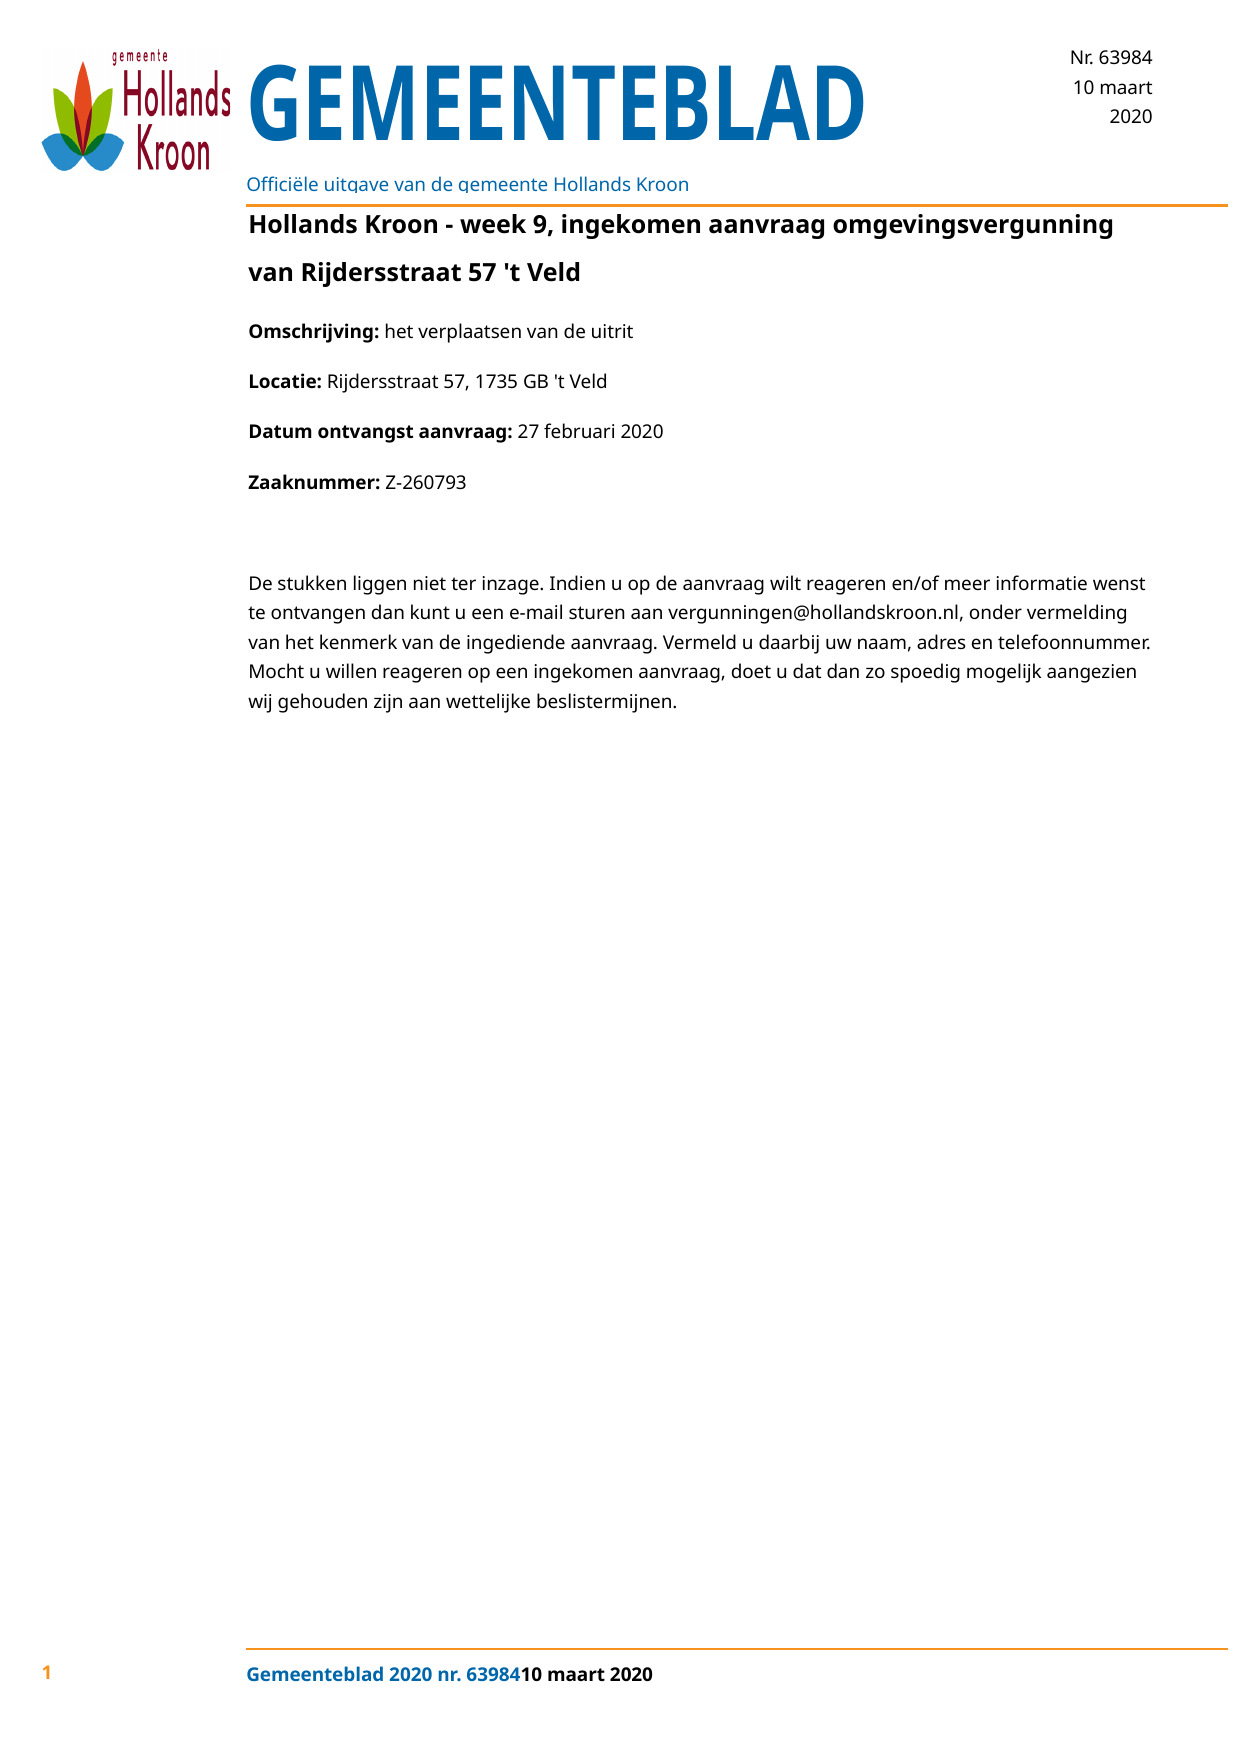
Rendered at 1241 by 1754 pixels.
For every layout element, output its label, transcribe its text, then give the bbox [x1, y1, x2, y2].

text Omschrijving: het verplaatsen van de uitrit [248, 318, 1152, 344]
text De stukken liggen niet ter inzage. Indien u op de aanvraag wilt reageren en/of meer informatie wenst te ontvangen dan kunt u een e-mail sturen aan vergunningen@hollandskroon.nl, onder vermelding van het kenmerk van de ingediende aanvraag. Vermeld u daarbij uw naam, adres en telefoonnummer. Mocht u willen reageren op een ingekomen aanvraag, doet u dat dan zo spoedig mogelijk aangezien wij gehouden zijn aan wettelijke beslistermijnen. [248, 570, 1152, 714]
picture [41, 47, 231, 172]
text Locatie: Rijdersstraat 57, 1735 GB 't Veld [248, 368, 1152, 394]
text Zaaknummer: Z-260793 [248, 469, 1152, 495]
text Hollands Kroon - week 9, ingekomen aanvraag omgevingsvergunning van Rijdersstraat 57 't Veld [248, 207, 1152, 288]
text Datum ontvangst aanvraag: 27 februari 2020 [248, 419, 1152, 444]
